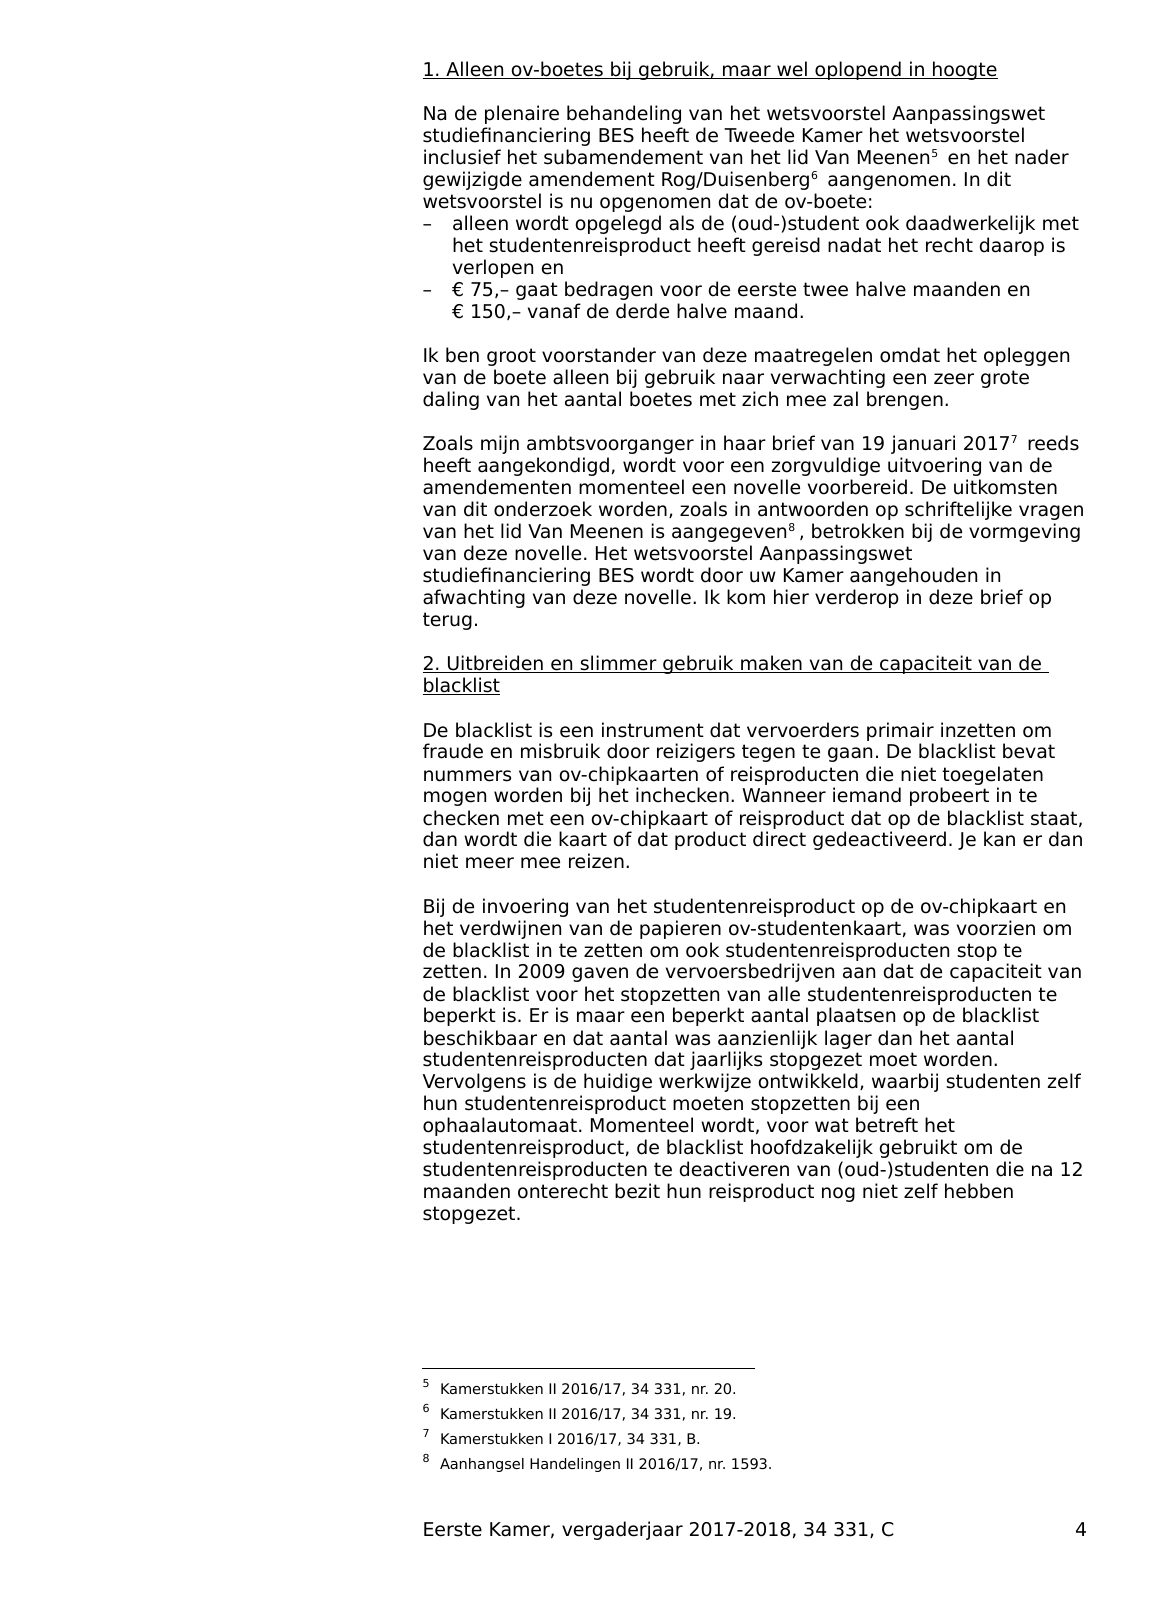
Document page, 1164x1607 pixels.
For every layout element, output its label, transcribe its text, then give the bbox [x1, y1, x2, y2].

text Kamerstukken I 2016/17, 34 331, B. [422, 1427, 1087, 1449]
text Bij de invoering van het studentenreisproduct op de ov-chipkaart en het verdwijnen van de papieren ov-studentenkaart, was voorzien om de blacklist in te zetten om ook studentenreisproducten stop te zetten. In 2009 gaven de vervoersbedrijven aan dat de capaciteit van de blacklist voor het stopzetten van alle studentenreisproducten te beperkt is. Er is maar een beperkt aantal plaatsen op de blacklist beschikbaar en dat aantal was aanzienlijk lager dan het aantal studentenreisproducten dat jaarlijks stopgezet moet worden. Vervolgens is de huidige werkwijze ontwikkeld, waarbij studenten zelf hun studentenreisproduct moeten stopzetten bij een ophaalautomaat. Momenteel wordt, voor wat betreft het studentenreisproduct, de blacklist hoofdzakelijk gebruikt om de studentenreisproducten te deactiveren van (oud-)studenten die na 12 maanden onterecht bezit hun reisproduct nog niet zelf hebben stopgezet. [422, 896, 1087, 1225]
subtitle 2. Uitbreiden en slimmer gebruik maken van de capaciteit van de blacklist [422, 653, 1087, 697]
text Kamerstukken II 2016/17, 34 331, nr. 19. [422, 1402, 1087, 1424]
text De blacklist is een instrument dat vervoerders primair inzetten om fraude en misbruik door reizigers tegen te gaan. De blacklist bevat nummers van ov-chipkaarten of reisproducten die niet toegelaten mogen worden bij het inchecken. Wanneer iemand probeert in te checken met een ov-chipkaart of reisproduct dat op de blacklist staat, dan wordt die kaart of dat product direct gedeactiveerd. Je kan er dan niet meer mee reizen. [422, 719, 1087, 873]
text Ik ben groot voorstander van deze maatregelen omdat het opleggen van de boete alleen bij gebruik naar verwachting een zeer grote daling van het aantal boetes met zich mee zal brengen. [422, 345, 1087, 411]
text Aanhangsel Handelingen II 2016/17, nr. 1593. [422, 1452, 1087, 1474]
subtitle 1. Alleen ov-boetes bij gebruik, maar wel oplopend in hoogte [422, 59, 1087, 81]
text – alleen wordt opgelegd als de (oud-)student ook daadwerkelijk met het studentenreisproduct heeft gereisd nadat het recht daarop is verlopen en [422, 213, 1087, 279]
text Kamerstukken II 2016/17, 34 331, nr. 20. [422, 1377, 1087, 1399]
text Zoals mijn ambtsvoorganger in haar brief van 19 januari 2017 reeds heeft aangekondigd, wordt voor een zorgvuldige uitvoering van de amendementen momenteel een novelle voorbereid. De uitkomsten van dit onderzoek worden, zoals in antwoorden op schriftelijke vragen van het lid Van Meenen is aangegeven, betrokken bij de vormgeving van deze novelle. Het wetsvoorstel Aanpassingswet studiefinanciering BES wordt door uw Kamer aangehouden in afwachting van deze novelle. Ik kom hier verderop in deze brief op terug. [422, 433, 1087, 631]
text Na de plenaire behandeling van het wetsvoorstel Aanpassingswet studiefinanciering BES heeft de Tweede Kamer het wetsvoorstel inclusief het subamendement van het lid Van Meenen en het nader gewijzigde amendement Rog/Duisenberg aangenomen. In dit wetsvoorstel is nu opgenomen dat de ov-boete: [422, 103, 1087, 213]
text – € 75,– gaat bedragen voor de eerste twee halve maanden en € 150,– vanaf de derde halve maand. [422, 279, 1087, 323]
